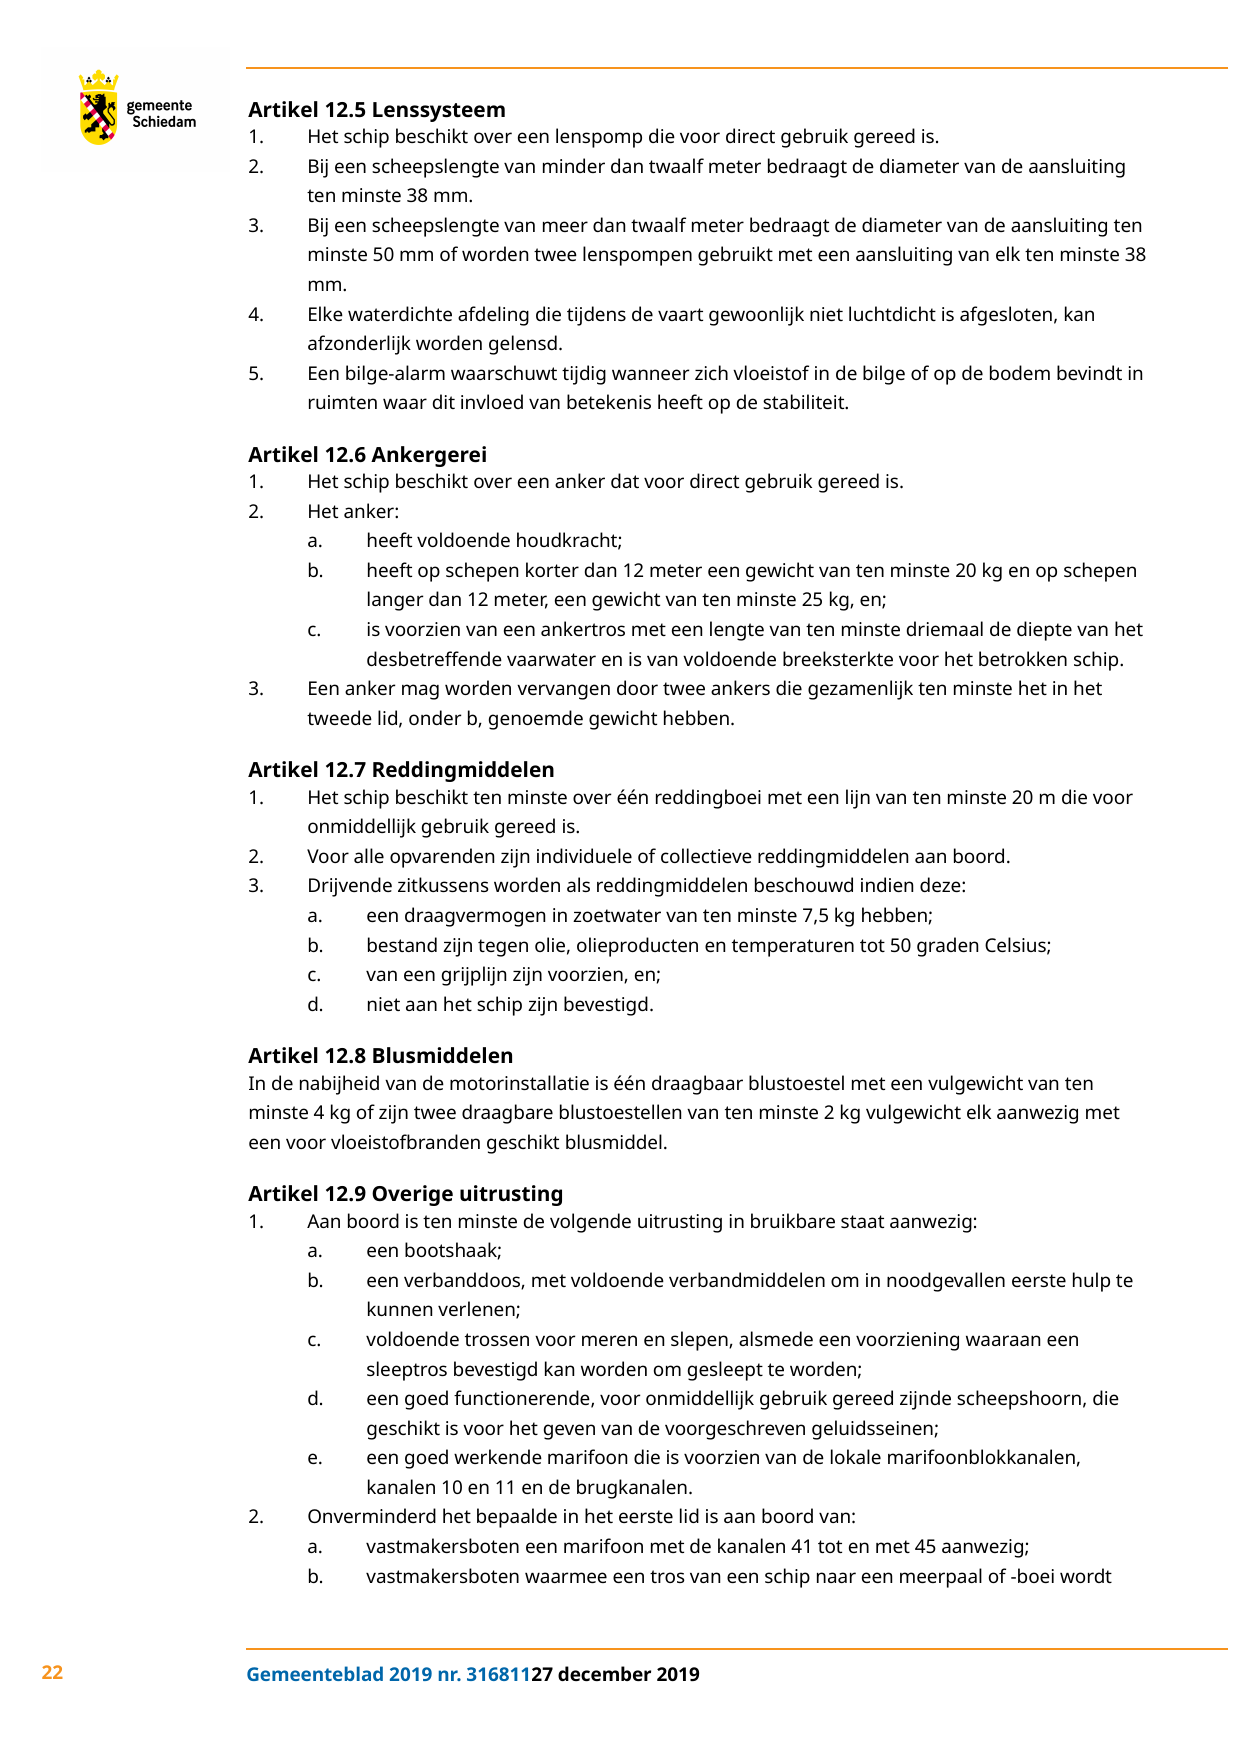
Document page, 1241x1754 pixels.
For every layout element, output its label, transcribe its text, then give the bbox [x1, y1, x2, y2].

list een verbanddoos, met voldoende verbandmiddelen om in noodgevallen eerste hulp te kunnen verlenen; [307, 1267, 1152, 1322]
list Een anker mag worden vervangen door twee ankers die gezamenlijk ten minste het in het tweede lid, onder b, genoemde gewicht hebben. [248, 675, 1152, 731]
list Onverminderd het bepaalde in het eerste lid is aan boord van: [248, 1504, 1152, 1529]
list Bij een scheepslengte van meer dan twaalf meter bedraagt de diameter van de aansluiting ten minste 50 mm of worden twee lenspompen gebruikt met een aansluiting van elk ten minste 38 mm. [248, 212, 1152, 297]
list Het schip beschikt over een anker dat voor direct gebruik gereed is. [248, 468, 1152, 494]
list vastmakersboten waarmee een tros van een schip naar een meerpaal of -boei wordt [307, 1563, 1152, 1588]
picture [41, 47, 231, 172]
text Artikel 12.7 Reddingmiddelen [248, 755, 1152, 784]
list Drijvende zitkussens worden als reddingmiddelen beschouwd indien deze: [248, 873, 1152, 898]
text Artikel 12.8 Blusmiddelen [248, 1041, 1152, 1070]
list Een bilge-alarm waarschuwt tijdig wanneer zich vloeistof in de bilge of op de bodem bevindt in ruimten waar dit invloed van betekenis heeft op de stabiliteit. [248, 360, 1152, 415]
list is voorzien van een ankertros met een lengte van ten minste driemaal de diepte van het desbetreffende vaarwater en is van voldoende breeksterkte voor het betrokken schip. [307, 616, 1152, 672]
list Het schip beschikt ten minste over één reddingboei met een lijn van ten minste 20 m die voor onmiddellijk gebruik gereed is. [248, 784, 1152, 839]
text Artikel 12.9 Overige uitrusting [248, 1179, 1152, 1208]
list een goed werkende marifoon die is voorzien van de lokale marifoonblokkanalen, kanalen 10 en 11 en de brugkanalen. [307, 1444, 1152, 1500]
list een goed functionerende, voor onmiddellijk gebruik gereed zijnde scheepshoorn, die geschikt is voor het geven van de voorgeschreven geluidsseinen; [307, 1385, 1152, 1441]
list een bootshaak; [307, 1237, 1152, 1263]
list bestand zijn tegen olie, olieproducten en temperaturen tot 50 graden Celsius; [307, 932, 1152, 957]
list Het anker: [248, 498, 1152, 524]
list Bij een scheepslengte van minder dan twaalf meter bedraagt de diameter van de aansluiting ten minste 38 mm. [248, 153, 1152, 208]
list Het schip beschikt over een lenspomp die voor direct gebruik gereed is. [248, 123, 1152, 149]
list een draagvermogen in zoetwater van ten minste 7,5 kg hebben; [307, 902, 1152, 928]
text Artikel 12.6 Ankergerei [248, 440, 1152, 468]
list Aan boord is ten minste de volgende uitrusting in bruikbare staat aanwezig: [248, 1208, 1152, 1233]
list heeft op schepen korter dan 12 meter een gewicht van ten minste 20 kg en op schepen langer dan 12 meter, een gewicht van ten minste 25 kg, en; [307, 557, 1152, 612]
list vastmakersboten een marifoon met de kanalen 41 tot en met 45 aanwezig; [307, 1533, 1152, 1559]
list voldoende trossen voor meren en slepen, alsmede een voorziening waaraan een sleeptros bevestigd kan worden om gesleept te worden; [307, 1326, 1152, 1381]
text In de nabijheid van de motorinstallatie is één draagbaar blustoestel met een vulgewicht van ten minste 4 kg of zijn twee draagbare blustoestellen van ten minste 2 kg vulgewicht elk aanwezig met een voor vloeistofbranden geschikt blusmiddel. [248, 1070, 1152, 1155]
list heeft voldoende houdkracht; [307, 527, 1152, 553]
list Elke waterdichte afdeling die tijdens de vaart gewoonlijk niet luchtdicht is afgesloten, kan afzonderlijk worden gelensd. [248, 301, 1152, 356]
list Voor alle opvarenden zijn individuele of collectieve reddingmiddelen aan boord. [248, 843, 1152, 869]
list van een grijplijn zijn voorzien, en; [307, 961, 1152, 987]
list niet aan het schip zijn bevestigd. [307, 991, 1152, 1017]
text Artikel 12.5 Lenssysteem [248, 95, 1152, 123]
